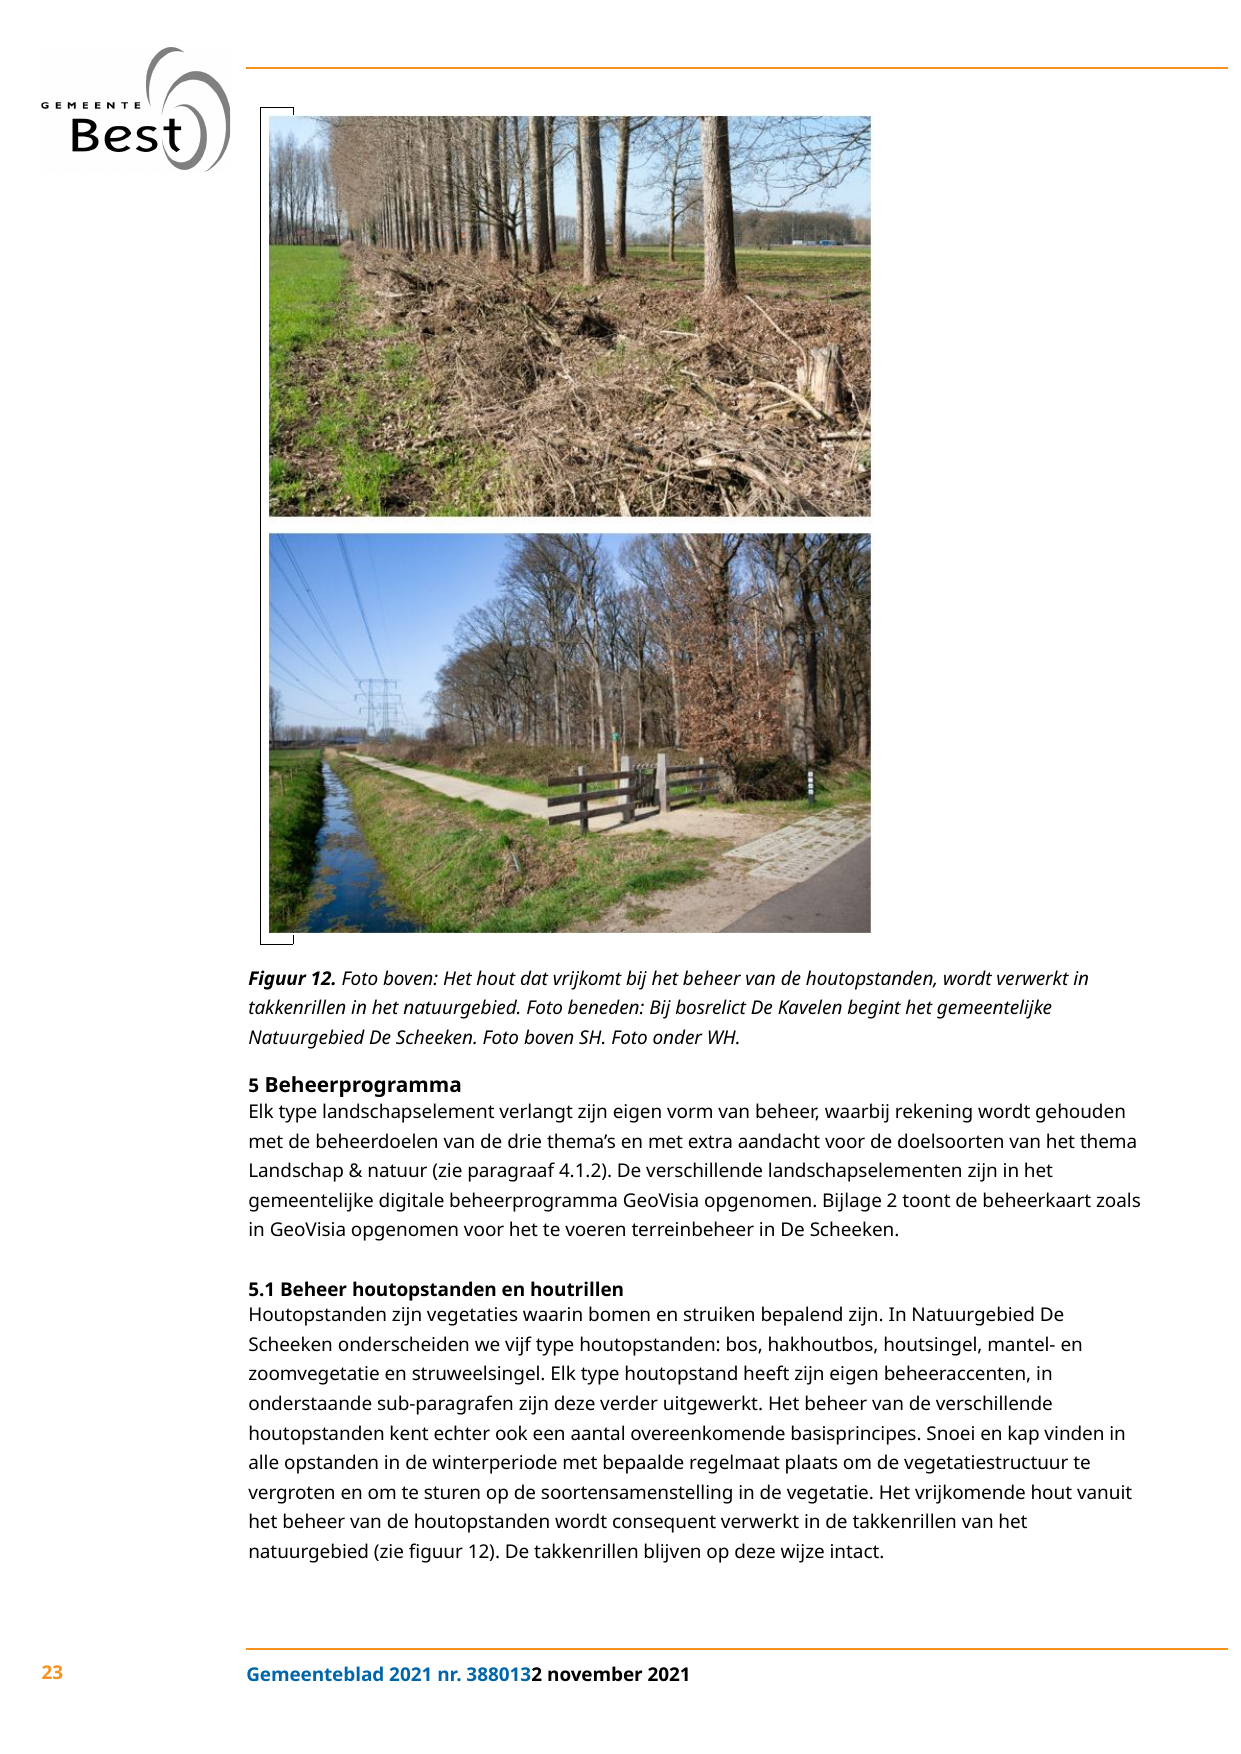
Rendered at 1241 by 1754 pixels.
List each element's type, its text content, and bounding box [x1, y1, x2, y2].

picture [268, 115, 875, 935]
text 5.1 Beheer houtopstanden en houtrillen [248, 1276, 1152, 1301]
text Elk type landschapselement verlangt zijn eigen vorm van beheer, waarbij rekening wordt gehouden met de beheerdoelen van de drie thema’s en met extra aandacht voor de doelsoorten van het thema Landschap & natuur (zie paragraaf 4.1.2). De verschillende landschapselementen zijn in het gemeentelijke digitale beheerprogramma GeoVisia opgenomen. Bijlage 2 toont de beheerkaart zoals in GeoVisia opgenomen voor het te voeren terreinbeheer in De Scheeken. [248, 1098, 1152, 1242]
text Figuur 12. Foto boven: Het hout dat vrijkomt bij het beheer van de houtopstanden, wordt verwerkt in takkenrillen in het natuurgebied. Foto beneden: Bij bosrelict De Kavelen begint het gemeentelijke Natuurgebied De Scheeken. Foto boven SH. Foto onder WH. [248, 965, 1152, 1050]
picture [41, 47, 231, 172]
text Houtopstanden zijn vegetaties waarin bomen en struiken bepalend zijn. In Natuurgebied De Scheeken onderscheiden we vijf type houtopstanden: bos, hakhoutbos, houtsingel, mantel- en zoomvegetatie en struweelsingel. Elk type houtopstand heeft zijn eigen beheeraccenten, in onderstaande sub-paragrafen zijn deze verder uitgewerkt. Het beheer van de verschillende houtopstanden kent echter ook een aantal overeenkomende basisprincipes. Snoei en kap vinden in alle opstanden in de winterperiode met bepaalde regelmaat plaats om de vegetatiestructuur te vergroten en om te sturen op de soortensamenstelling in de vegetatie. Het vrijkomende hout vanuit het beheer van de houtopstanden wordt consequent verwerkt in de takkenrillen van het natuurgebied (zie figuur 12). De takkenrillen blijven op deze wijze intact. [248, 1301, 1152, 1564]
text 5 Beheerprogramma [248, 1070, 1152, 1098]
